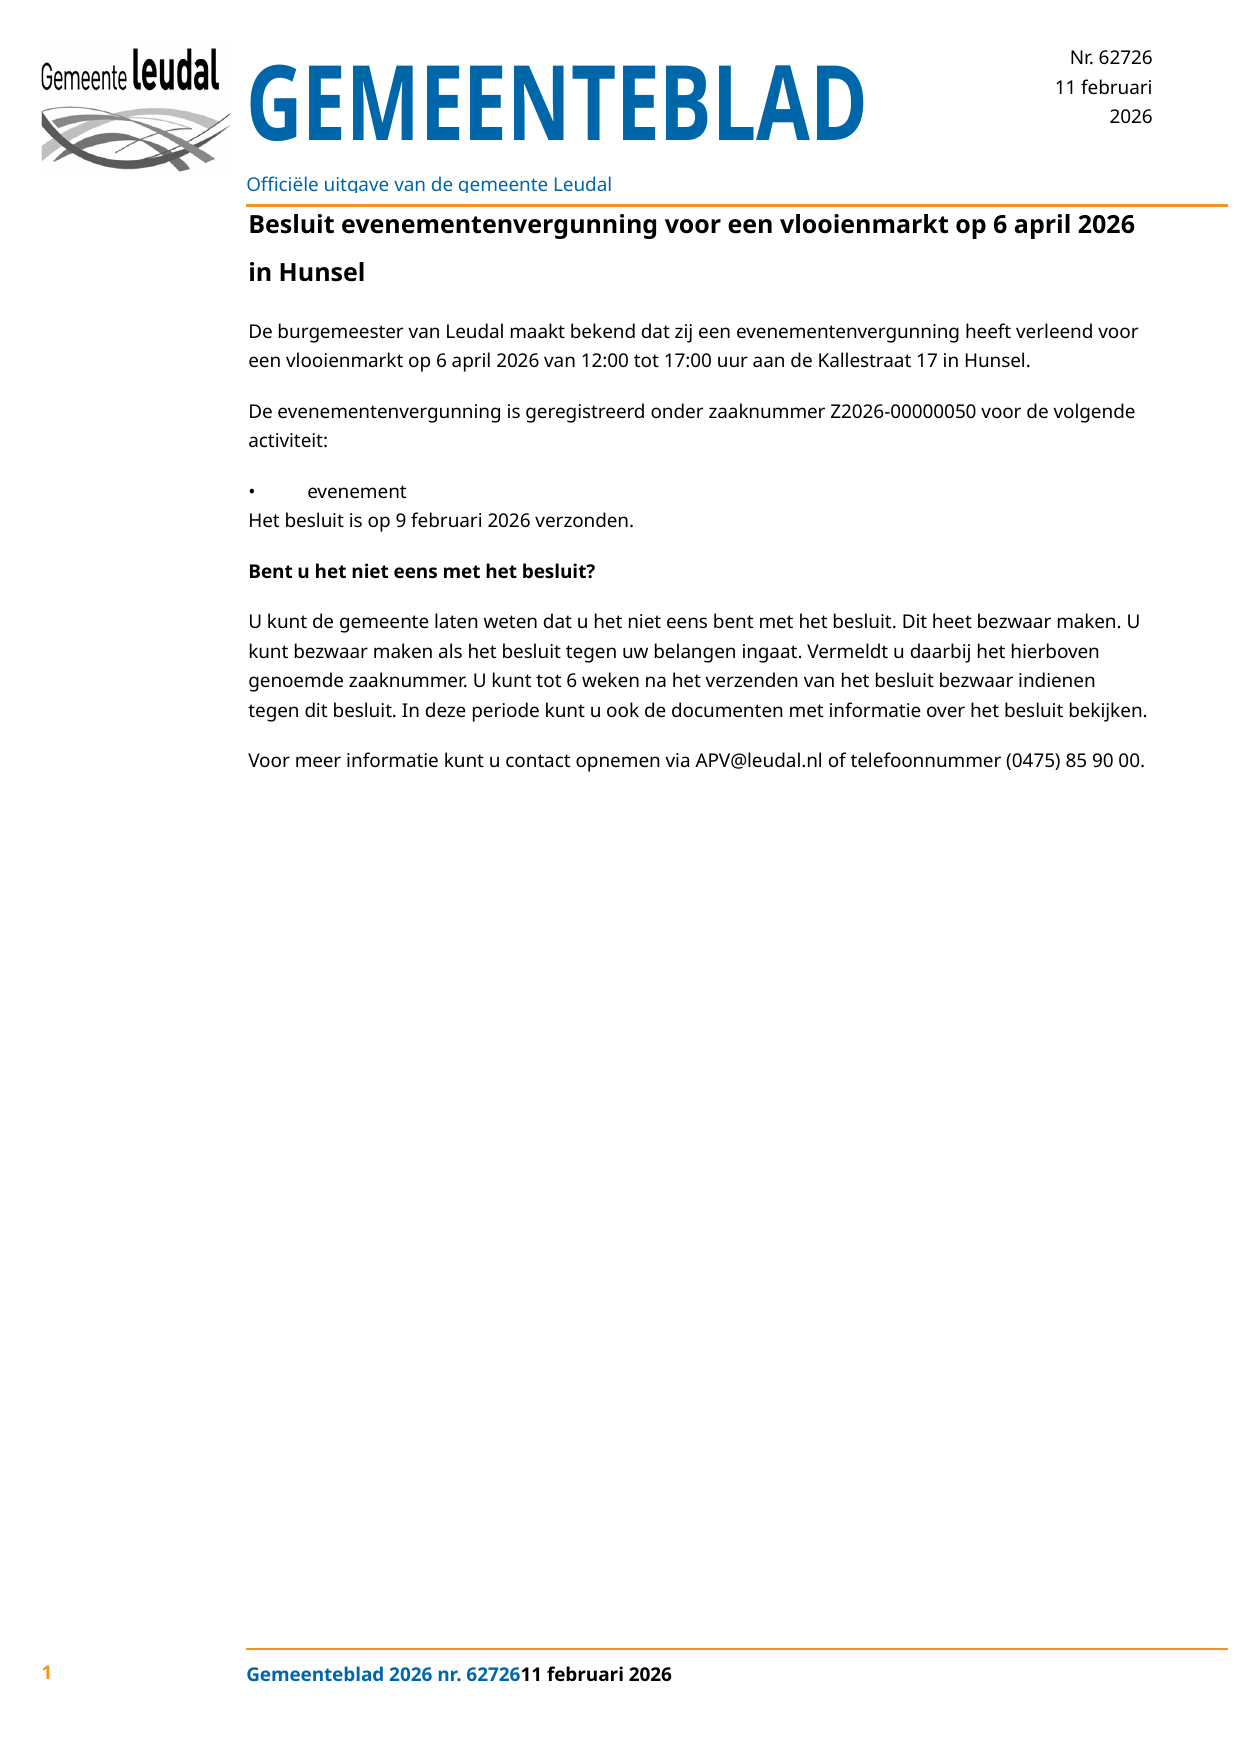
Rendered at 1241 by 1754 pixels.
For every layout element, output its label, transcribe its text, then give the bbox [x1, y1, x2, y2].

text Het besluit is op 9 februari 2026 verzonden. [248, 507, 1152, 533]
text De burgemeester van Leudal maakt bekend dat zij een evenementenvergunning heeft verleend voor een vlooienmarkt op 6 april 2026 van 12:00 tot 17:00 uur aan de Kallestraat 17 in Hunsel. [248, 318, 1152, 373]
text U kunt de gemeente laten weten dat u het niet eens bent met het besluit. Dit heet bezwaar maken. U kunt bezwaar maken als het besluit tegen uw belangen ingaat. Vermeldt u daarbij het hierboven genoemde zaaknummer. U kunt tot 6 weken na het verzenden van het besluit bezwaar indienen tegen dit besluit. In deze periode kunt u ook de documenten met informatie over het besluit bekijken. [248, 608, 1152, 723]
list evenement [248, 478, 1152, 504]
text Bent u het niet eens met het besluit? [248, 558, 1152, 584]
picture [41, 47, 231, 172]
text Voor meer informatie kunt u contact opnemen via APV@leudal.nl of telefoonnummer (0475) 85 90 00. [248, 747, 1152, 773]
text De evenementenvergunning is geregistreerd onder zaaknummer Z2026-00000050 voor de volgende activiteit: [248, 398, 1152, 453]
text Besluit evenementenvergunning voor een vlooienmarkt op 6 april 2026 in Hunsel [248, 207, 1152, 288]
